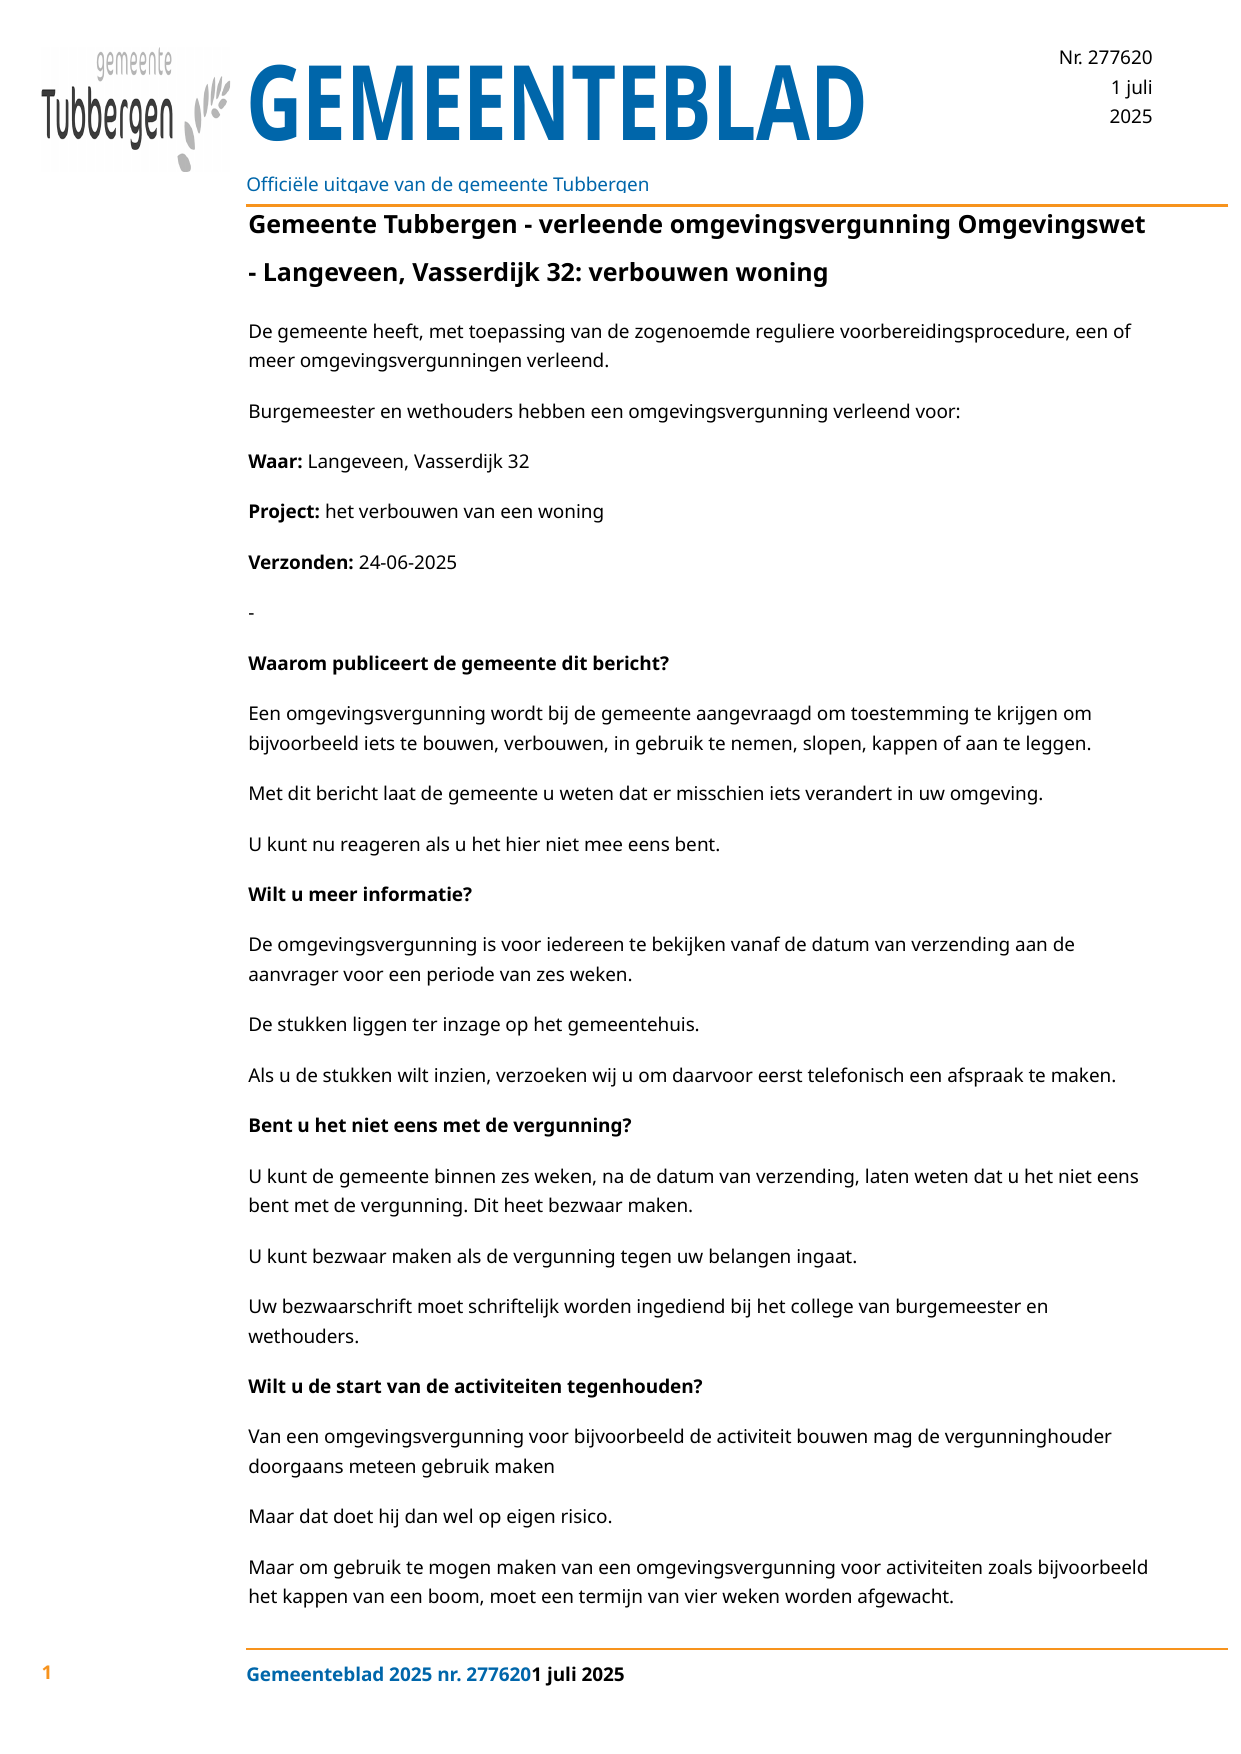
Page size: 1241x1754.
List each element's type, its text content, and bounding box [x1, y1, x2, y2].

text U kunt de gemeente binnen zes weken, na de datum van verzending, laten weten dat u het niet eens bent met de vergunning. Dit heet bezwaar maken. [248, 1163, 1152, 1218]
text De stukken liggen ter inzage op het gemeentehuis. [248, 1012, 1152, 1037]
text Uw bezwaarschrift moet schriftelijk worden ingediend bij het college van burgemeester en wethouders. [248, 1293, 1152, 1349]
text Wilt u meer informatie? [248, 881, 1152, 907]
text Burgemeester en wethouders hebben een omgevingsvergunning verleend voor: [248, 398, 1152, 424]
text Met dit bericht laat de gemeente u weten dat er misschien iets verandert in uw omgeving. [248, 780, 1152, 806]
text Maar om gebruik te mogen maken van een omgevingsvergunning voor activiteiten zoals bijvoorbeeld het kappen van een boom, moet een termijn van vier weken worden afgewacht. [248, 1554, 1152, 1609]
text Van een omgevingsvergunning voor bijvoorbeeld de activiteit bouwen mag de vergunninghouder doorgaans meteen gebruik maken [248, 1424, 1152, 1479]
text De gemeente heeft, met toepassing van de zogenoemde reguliere voorbereidingsprocedure, een of meer omgevingsvergunningen verleend. [248, 318, 1152, 373]
text De omgevingsvergunning is voor iedereen te bekijken vanaf de datum van verzending aan de aanvrager voor een periode van zes weken. [248, 932, 1152, 987]
text Maar dat doet hij dan wel op eigen risico. [248, 1504, 1152, 1529]
text Bent u het niet eens met de vergunning? [248, 1112, 1152, 1138]
text Wilt u de start van de activiteiten tegenhouden? [248, 1373, 1152, 1399]
text Waarom publiceert de gemeente dit bericht? [248, 650, 1152, 676]
text Een omgevingsvergunning wordt bij de gemeente aangevraagd om toestemming te krijgen om bijvoorbeeld iets te bouwen, verbouwen, in gebruik te nemen, slopen, kappen of aan te leggen. [248, 700, 1152, 756]
text U kunt bezwaar maken als de vergunning tegen uw belangen ingaat. [248, 1243, 1152, 1269]
text Verzonden: 24-06-2025 [248, 549, 1152, 575]
text U kunt nu reageren als u het hier niet mee eens bent. [248, 831, 1152, 857]
text Project: het verbouwen van een woning [248, 499, 1152, 524]
text - [248, 599, 1152, 625]
text Gemeente Tubbergen - verleende omgevingsvergunning Omgevingswet - Langeveen, Vasserdijk 32: verbouwen woning [248, 207, 1152, 288]
picture [41, 47, 231, 172]
text Waar: Langeveen, Vasserdijk 32 [248, 448, 1152, 474]
text Als u de stukken wilt inzien, verzoeken wij u om daarvoor eerst telefonisch een afspraak te maken. [248, 1062, 1152, 1088]
